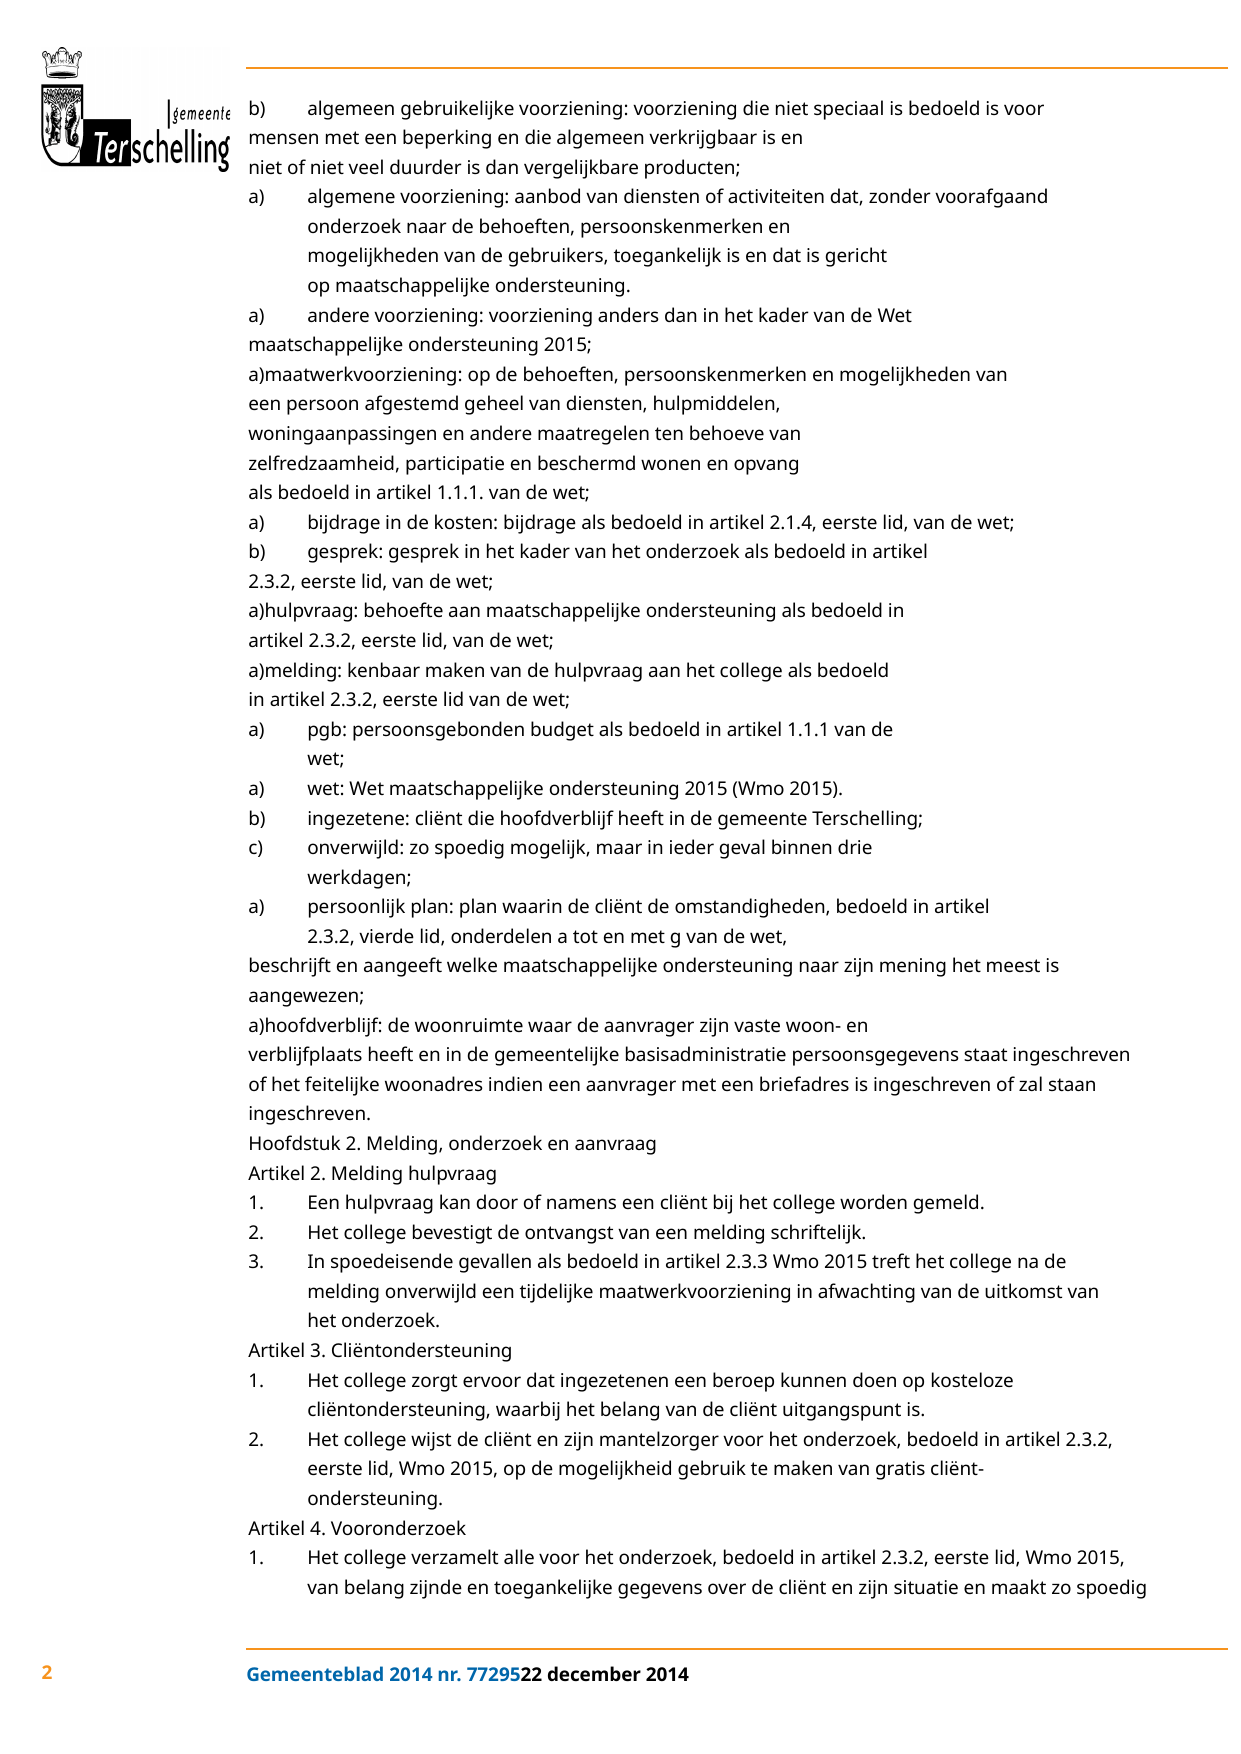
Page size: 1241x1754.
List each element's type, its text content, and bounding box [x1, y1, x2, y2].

text a)maatwerkvoorziening: op de behoeften, persoonskenmerken en mogelijkheden van [248, 361, 1152, 387]
text Artikel 3. Cliëntondersteuning [248, 1337, 1152, 1363]
text 2.3.2, eerste lid, van de wet; [248, 568, 1152, 594]
list gesprek: gesprek in het kader van het onderzoek als bedoeld in artikel [248, 538, 1152, 564]
list het onderzoek. [248, 1308, 1152, 1333]
text beschrijft en aangeeft welke maatschappelijke ondersteuning naar zijn mening het meest is aangewezen; [248, 953, 1152, 1008]
text een persoon afgestemd geheel van diensten, hulpmiddelen, [248, 391, 1152, 416]
list wet: Wet maatschappelijke ondersteuning 2015 (Wmo 2015). [248, 775, 1152, 801]
list onderzoek naar de behoeften, persoonskenmerken en [248, 213, 1152, 239]
text Artikel 2. Melding hulpvraag [248, 1160, 1152, 1186]
list Het college wijst de cliënt en zijn mantelzorger voor het onderzoek, bedoeld in artikel 2.3.2, eerste lid, Wmo 2015, op de mogelijkheid gebruik te maken van gratis cliënt- [248, 1426, 1152, 1481]
text Hoofdstuk 2. Melding, onderzoek en aanvraag [248, 1130, 1152, 1156]
text mensen met een beperking en die algemeen verkrijgbaar is en [248, 124, 1152, 150]
text als bedoeld in artikel 1.1.1. van de wet; [248, 479, 1152, 505]
list cliëntondersteuning, waarbij het belang van de cliënt uitgangspunt is. [248, 1396, 1152, 1422]
list algemene voorziening: aanbod van diensten of activiteiten dat, zonder voorafgaand [248, 183, 1152, 209]
list melding onverwijld een tijdelijke maatwerkvoorziening in afwachting van de uitkomst van [248, 1278, 1152, 1304]
list andere voorziening: voorziening anders dan in het kader van de Wet [248, 302, 1152, 328]
list Het college verzamelt alle voor het onderzoek, bedoeld in artikel 2.3.2, eerste lid, Wmo 2015, van belang zijnde en toegankelijke gegevens over de cliënt en zijn situatie en maakt zo spoedig [248, 1544, 1152, 1600]
text a)melding: kenbaar maken van de hulpvraag aan het college als bedoeld [248, 657, 1152, 683]
list bijdrage in de kosten: bijdrage als bedoeld in artikel 2.1.4, eerste lid, van de wet; [248, 509, 1152, 535]
list In spoedeisende gevallen als bedoeld in artikel 2.3.3 Wmo 2015 treft het college na de [248, 1248, 1152, 1274]
list onverwijld: zo spoedig mogelijk, maar in ieder geval binnen drie [248, 834, 1152, 860]
text in artikel 2.3.2, eerste lid van de wet; [248, 686, 1152, 712]
text niet of niet veel duurder is dan vergelijkbare producten; [248, 154, 1152, 180]
text artikel 2.3.2, eerste lid, van de wet; [248, 627, 1152, 653]
list Het college zorgt ervoor dat ingezetenen een beroep kunnen doen op kosteloze [248, 1367, 1152, 1393]
text a)hoofdverblijf: de woonruimte waar de aanvrager zijn vaste woon- en [248, 1012, 1152, 1038]
text Artikel 4. Vooronderzoek [248, 1515, 1152, 1541]
list algemeen gebruikelijke voorziening: voorziening die niet speciaal is bedoeld is voor [248, 95, 1152, 121]
list Het college bevestigt de ontvangst van een melding schriftelijk. [248, 1219, 1152, 1245]
text maatschappelijke ondersteuning 2015; [248, 331, 1152, 357]
list ingezetene: cliënt die hoofdverblijf heeft in de gemeente Terschelling; [248, 805, 1152, 831]
text a)hulpvraag: behoefte aan maatschappelijke ondersteuning als bedoeld in [248, 598, 1152, 623]
list ondersteuning. [248, 1485, 1152, 1511]
list persoonlijk plan: plan waarin de cliënt de omstandigheden, bedoeld in artikel [248, 893, 1152, 919]
list wet; [248, 746, 1152, 771]
picture [41, 47, 231, 172]
text verblijfplaats heeft en in de gemeentelijke basisadministratie persoonsgegevens staat ingeschreven of het feitelijke woonadres indien een aanvrager met een briefadres is ingeschreven of zal staan ingeschreven. [248, 1041, 1152, 1126]
list op maatschappelijke ondersteuning. [248, 272, 1152, 298]
text zelfredzaamheid, participatie en beschermd wonen en opvang [248, 450, 1152, 476]
list pgb: persoonsgebonden budget als bedoeld in artikel 1.1.1 van de [248, 716, 1152, 742]
list Een hulpvraag kan door of namens een cliënt bij het college worden gemeld. [248, 1189, 1152, 1215]
text woningaanpassingen en andere maatregelen ten behoeve van [248, 420, 1152, 446]
list werkdagen; [248, 864, 1152, 890]
list mogelijkheden van de gebruikers, toegankelijk is en dat is gericht [248, 243, 1152, 268]
list 2.3.2, vierde lid, onderdelen a tot en met g van de wet, [248, 923, 1152, 949]
